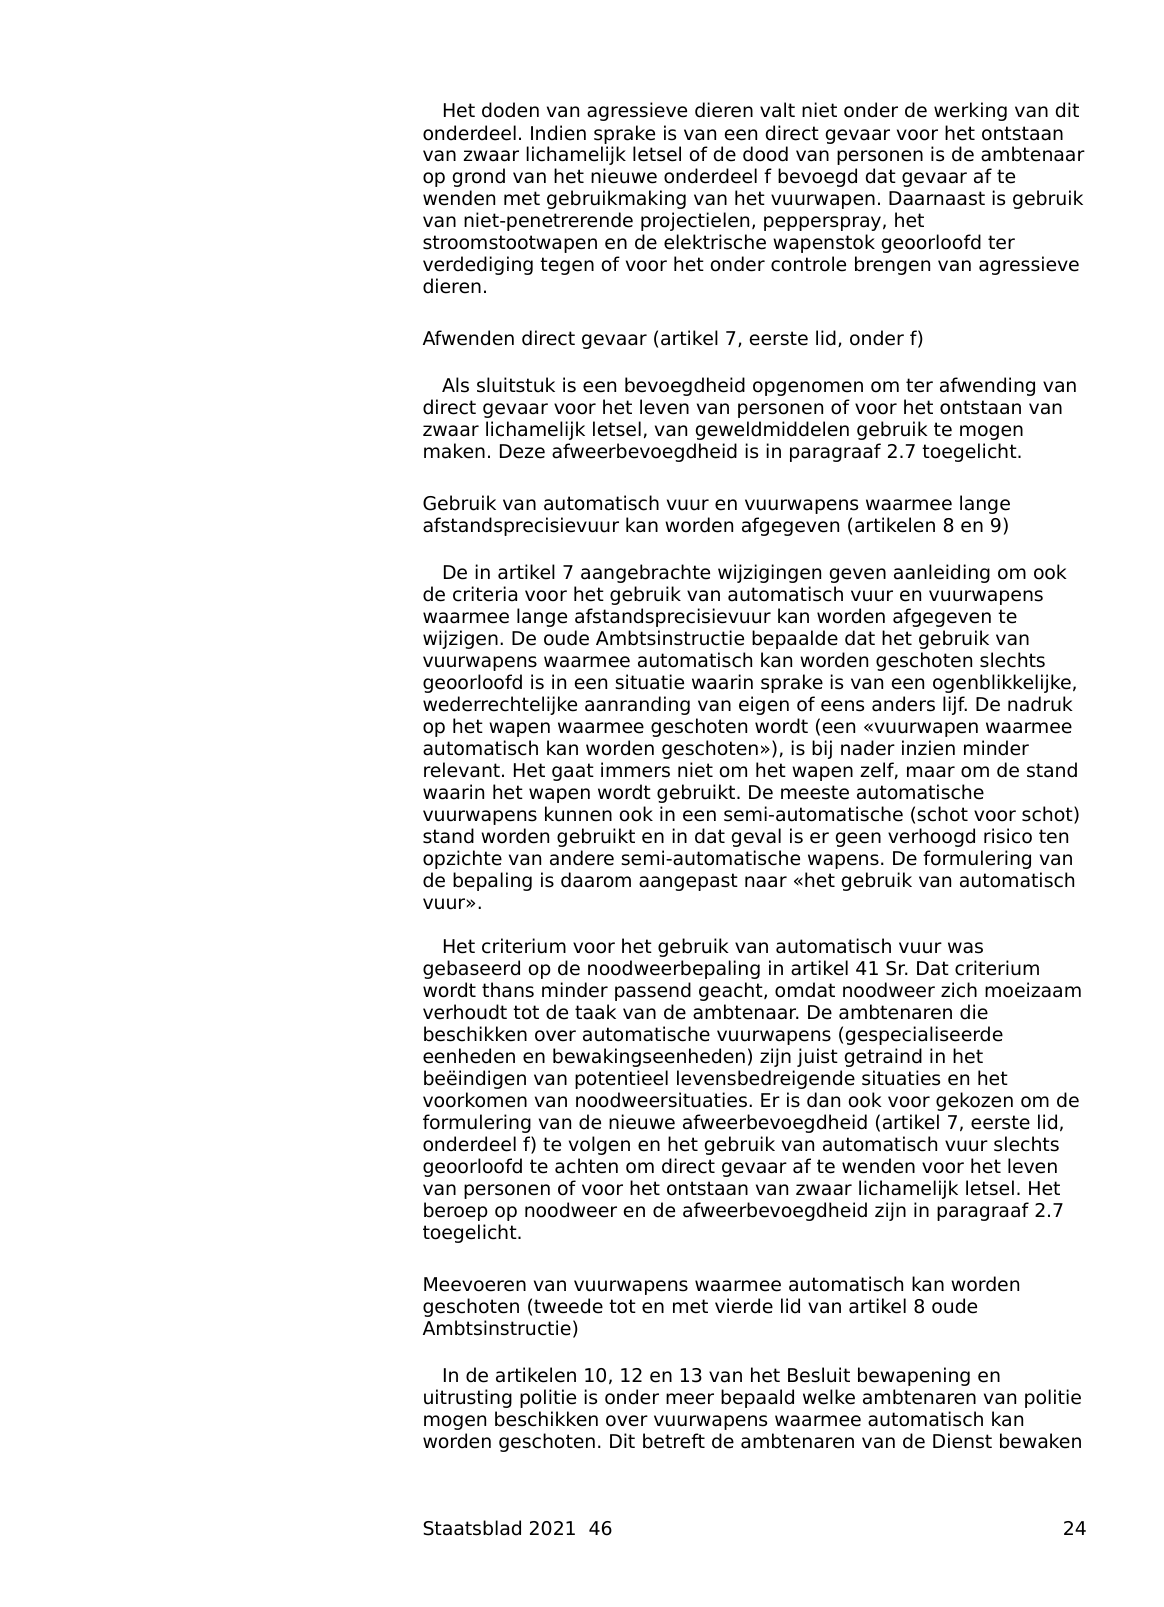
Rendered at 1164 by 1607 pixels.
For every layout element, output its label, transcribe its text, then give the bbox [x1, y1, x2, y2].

text De in artikel 7 aangebrachte wijzigingen geven aanleiding om ook de criteria voor het gebruik van automatisch vuur en vuurwapens waarmee lange afstandsprecisievuur kan worden afgegeven te wijzigen. De oude Ambtsinstructie bepaalde dat het gebruik van vuurwapens waarmee automatisch kan worden geschoten slechts geoorloofd is in een situatie waarin sprake is van een ogenblikkelijke, wederrechtelijke aanranding van eigen of eens anders lijf. De nadruk op het wapen waarmee geschoten wordt (een «vuurwapen waarmee automatisch kan worden geschoten»), is bij nader inzien minder relevant. Het gaat immers niet om het wapen zelf, maar om de stand waarin het wapen wordt gebruikt. De meeste automatische vuurwapens kunnen ook in een semi-automatische (schot voor schot) stand worden gebruikt en in dat geval is er geen verhoogd risico ten opzichte van andere semi-automatische wapens. De formulering van de bepaling is daarom aangepast naar «het gebruik van automatisch vuur». [422, 562, 1087, 914]
subtitle Afwenden direct gevaar (artikel 7, eerste lid, onder f) [422, 328, 1087, 350]
text Het criterium voor het gebruik van automatisch vuur was gebaseerd op de noodweerbepaling in artikel 41 Sr. Dat criterium wordt thans minder passend geacht, omdat noodweer zich moeizaam verhoudt tot de taak van de ambtenaar. De ambtenaren die beschikken over automatische vuurwapens (gespecialiseerde eenheden en bewakingseenheden) zijn juist getraind in het beëindigen van potentieel levensbedreigende situaties en het voorkomen van noodweersituaties. Er is dan ook voor gekozen om de formulering van de nieuwe afweerbevoegdheid (artikel 7, eerste lid, onderdeel f) te volgen en het gebruik van automatisch vuur slechts geoorloofd te achten om direct gevaar af te wenden voor het leven van personen of voor het ontstaan van zwaar lichamelijk letsel. Het beroep op noodweer en de afweerbevoegdheid zijn in paragraaf 2.7 toegelicht. [422, 936, 1087, 1244]
text In de artikelen 10, 12 en 13 van het Besluit bewapening en uitrusting politie is onder meer bepaald welke ambtenaren van politie mogen beschikken over vuurwapens waarmee automatisch kan worden geschoten. Dit betreft de ambtenaren van de Dienst bewaken [422, 1364, 1087, 1452]
text Het doden van agressieve dieren valt niet onder de werking van dit onderdeel. Indien sprake is van een direct gevaar voor het ontstaan van zwaar lichamelijk letsel of de dood van personen is de ambtenaar op grond van het nieuwe onderdeel f bevoegd dat gevaar af te wenden met gebruikmaking van het vuurwapen. Daarnaast is gebruik van niet-penetrerende projectielen, pepperspray, het stroomstootwapen en de elektrische wapenstok geoorloofd ter verdediging tegen of voor het onder controle brengen van agressieve dieren. [422, 100, 1087, 298]
text Als sluitstuk is een bevoegdheid opgenomen om ter afwending van direct gevaar voor het leven van personen of voor het ontstaan van zwaar lichamelijk letsel, van geweldmiddelen gebruik te mogen maken. Deze afweerbevoegdheid is in paragraaf 2.7 toegelicht. [422, 375, 1087, 463]
subtitle Meevoeren van vuurwapens waarmee automatisch kan worden geschoten (tweede tot en met vierde lid van artikel 8 oude Ambtsinstructie) [422, 1274, 1087, 1339]
subtitle Gebruik van automatisch vuur en vuurwapens waarmee lange afstandsprecisievuur kan worden afgegeven (artikelen 8 en 9) [422, 493, 1087, 537]
